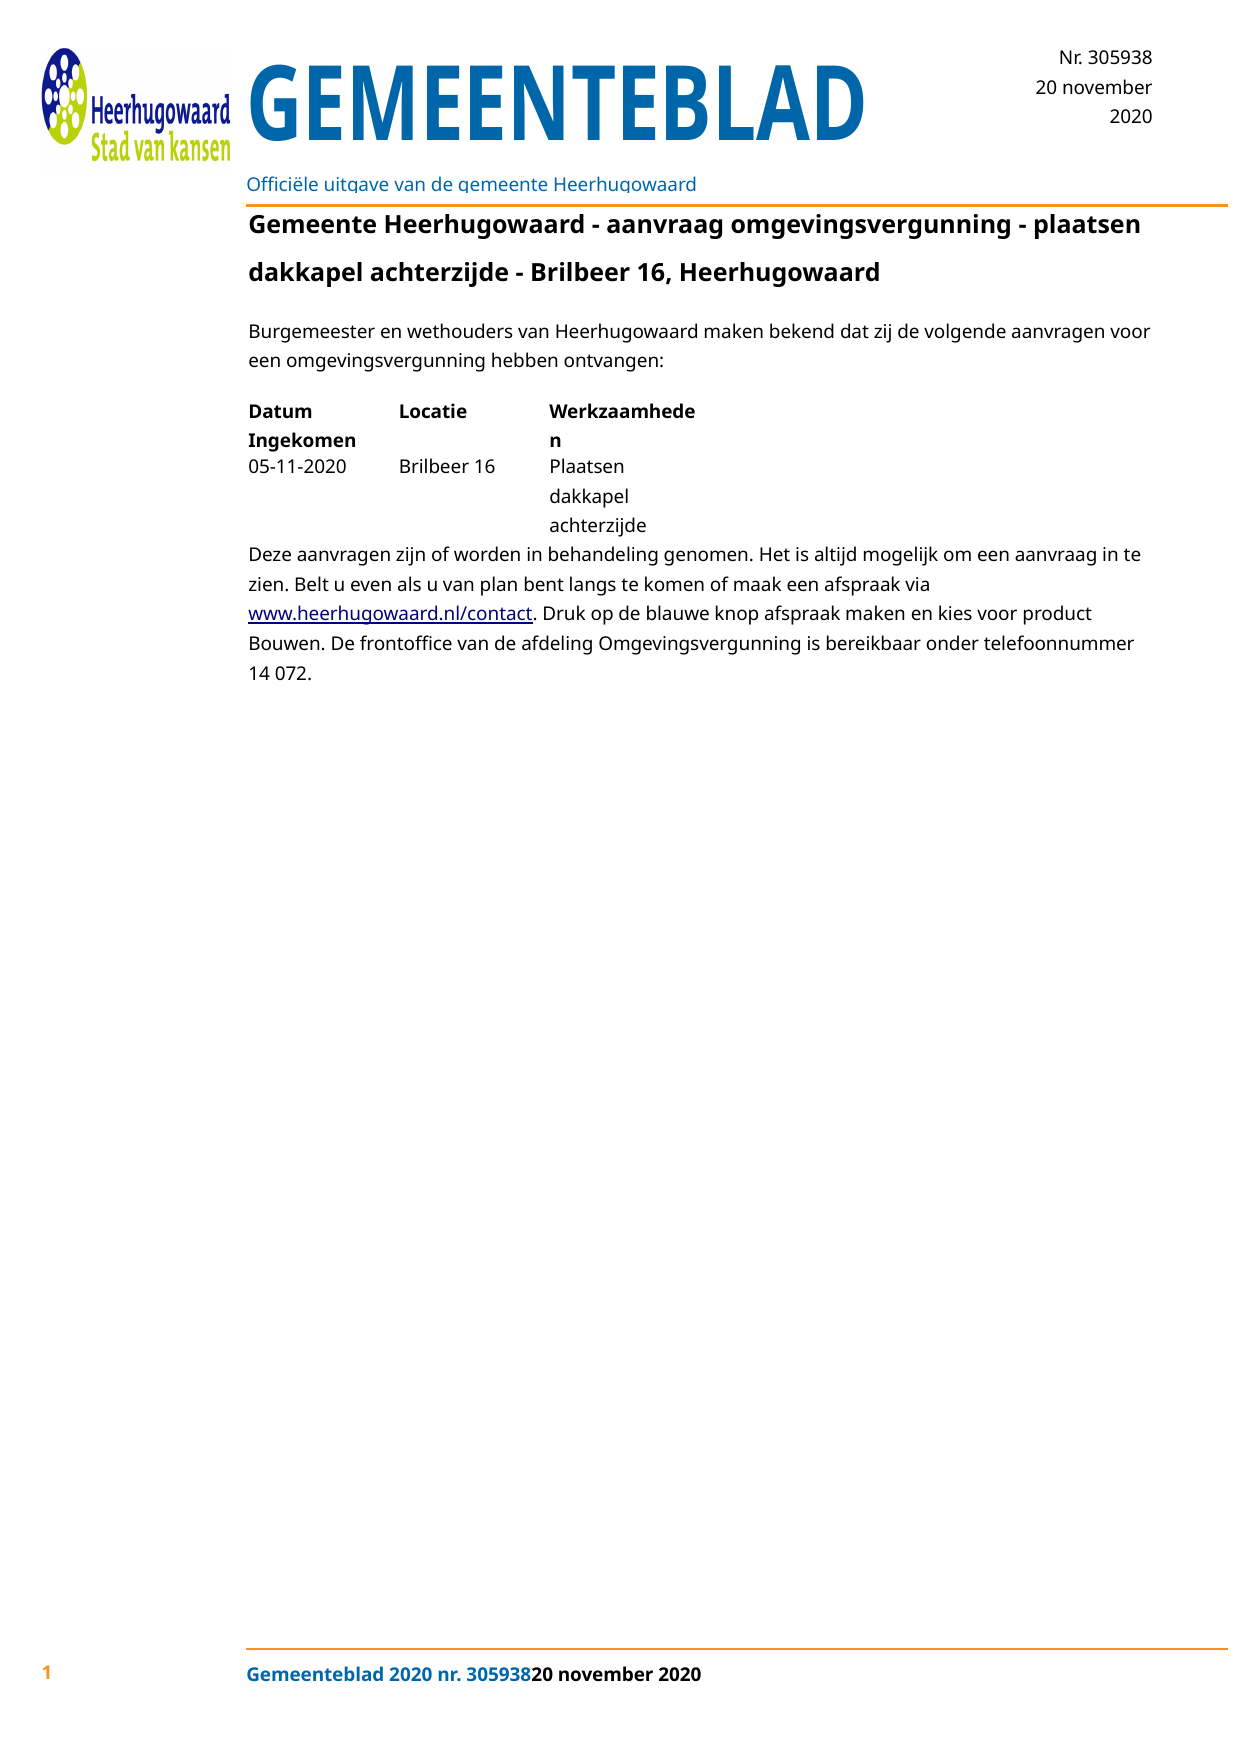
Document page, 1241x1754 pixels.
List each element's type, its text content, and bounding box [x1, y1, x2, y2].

picture [41, 47, 231, 172]
text Gemeente Heerhugowaard - aanvraag omgevingsvergunning - plaatsen dakkapel achterzijde - Brilbeer 16, Heerhugowaard [248, 207, 1152, 288]
table_cell Plaatsen dakkapel achterzijde [549, 453, 700, 538]
table_header Locatie [399, 398, 549, 453]
table_cell 05-11-2020 [248, 453, 398, 538]
text Deze aanvragen zijn of worden in behandeling genomen. Het is altijd mogelijk om een aanvraag in te zien. Belt u even als u van plan bent langs te komen of maak een afspraak via www.heerhugowaard.nl/contact. Druk op de blauwe knop afspraak maken en kies voor product Bouwen. De frontoffice van de afdeling Omgevingsvergunning is bereikbaar onder telefoonnummer 14 072. [248, 541, 1152, 686]
table_header Datum Ingekomen [248, 398, 398, 453]
table_header Werkzaamheden [549, 398, 700, 453]
table_cell Brilbeer 16 [399, 453, 549, 538]
text Burgemeester en wethouders van Heerhugowaard maken bekend dat zij de volgende aanvragen voor een omgevingsvergunning hebben ontvangen: [248, 318, 1152, 373]
